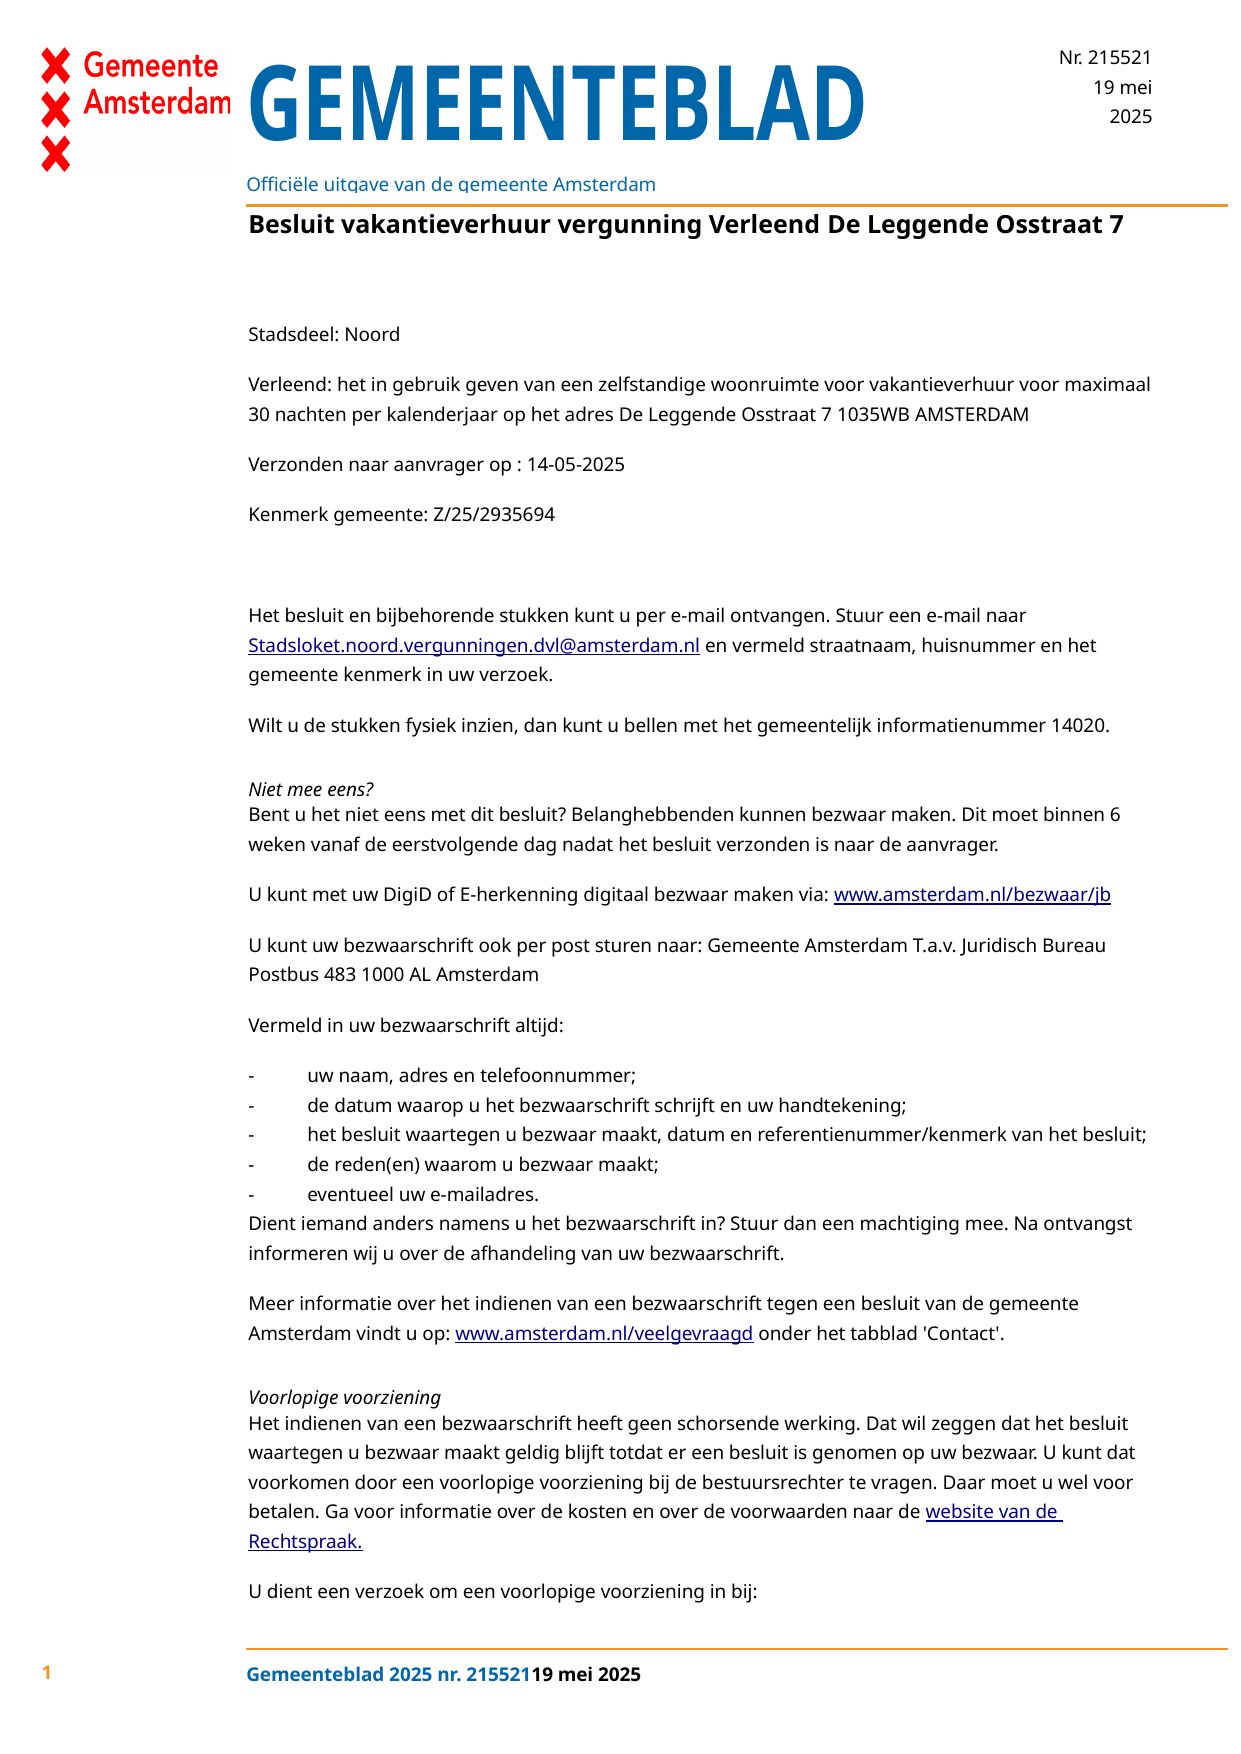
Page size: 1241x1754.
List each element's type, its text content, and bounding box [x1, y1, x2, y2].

text Voorlopige voorziening [248, 1384, 1152, 1410]
text Besluit vakantieverhuur vergunning Verleend De Leggende Osstraat 7 [248, 207, 1152, 241]
text Kenmerk gemeente: Z/25/2935694 [248, 502, 1152, 527]
text U dient een verzoek om een voorlopige voorziening in bij: [248, 1578, 1152, 1604]
list de datum waarop u het bezwaarschrift schrijft en uw handtekening; [248, 1092, 1152, 1118]
text Wilt u de stukken fysiek inzien, dan kunt u bellen met het gemeentelijk informatienummer 14020. [248, 712, 1152, 738]
text Dient iemand anders namens u het bezwaarschrift in? Stuur dan een machtiging mee. Na ontvangst informeren wij u over de afhandeling van uw bezwaarschrift. [248, 1210, 1152, 1266]
text Verzonden naar aanvrager op : 14-05-2025 [248, 451, 1152, 477]
text Het indienen van een bezwaarschrift heeft geen schorsende werking. Dat wil zeggen dat het besluit waartegen u bezwaar maakt geldig blijft totdat er een besluit is genomen op uw bezwaar. U kunt dat voorkomen door een voorlopige voorziening bij de bestuursrechter te vragen. Daar moet u wel voor betalen. Ga voor informatie over de kosten en over de voorwaarden naar de website van de Rechtspraak. [248, 1410, 1152, 1554]
text Niet mee eens? [248, 776, 1152, 802]
text Bent u het niet eens met dit besluit? Belanghebbenden kunnen bezwaar maken. Dit moet binnen 6 weken vanaf de eerstvolgende dag nadat het besluit verzonden is naar de aanvrager. [248, 802, 1152, 857]
list uw naam, adres en telefoonnummer; [248, 1062, 1152, 1088]
text Verleend: het in gebruik geven van een zelfstandige woonruimte voor vakantieverhuur voor maximaal 30 nachten per kalenderjaar op het adres De Leggende Osstraat 7 1035WB AMSTERDAM [248, 371, 1152, 426]
picture [41, 47, 231, 172]
text Meer informatie over het indienen van een bezwaarschrift tegen een besluit van de gemeente Amsterdam vindt u op: www.amsterdam.nl/veelgevraagd onder het tabblad 'Contact'. [248, 1290, 1152, 1346]
text U kunt met uw DigiD of E-herkenning digitaal bezwaar maken via: www.amsterdam.nl/bezwaar/jb [248, 882, 1152, 907]
text U kunt uw bezwaarschrift ook per post sturen naar: Gemeente Amsterdam T.a.v. Juridisch Bureau Postbus 483 1000 AL Amsterdam [248, 932, 1152, 987]
list de reden(en) waarom u bezwaar maakt; [248, 1151, 1152, 1177]
list eventueel uw e-mailadres. [248, 1181, 1152, 1207]
text Stadsdeel: Noord [248, 321, 1152, 346]
list het besluit waartegen u bezwaar maakt, datum en referentienummer/kenmerk van het besluit; [248, 1122, 1152, 1147]
text Vermeld in uw bezwaarschrift altijd: [248, 1012, 1152, 1038]
text Het besluit en bijbehorende stukken kunt u per e-mail ontvangen. Stuur een e-mail naar Stadsloket.noord.vergunningen.dvl@amsterdam.nl en vermeld straatnaam, huisnummer en het gemeente kenmerk in uw verzoek. [248, 602, 1152, 687]
